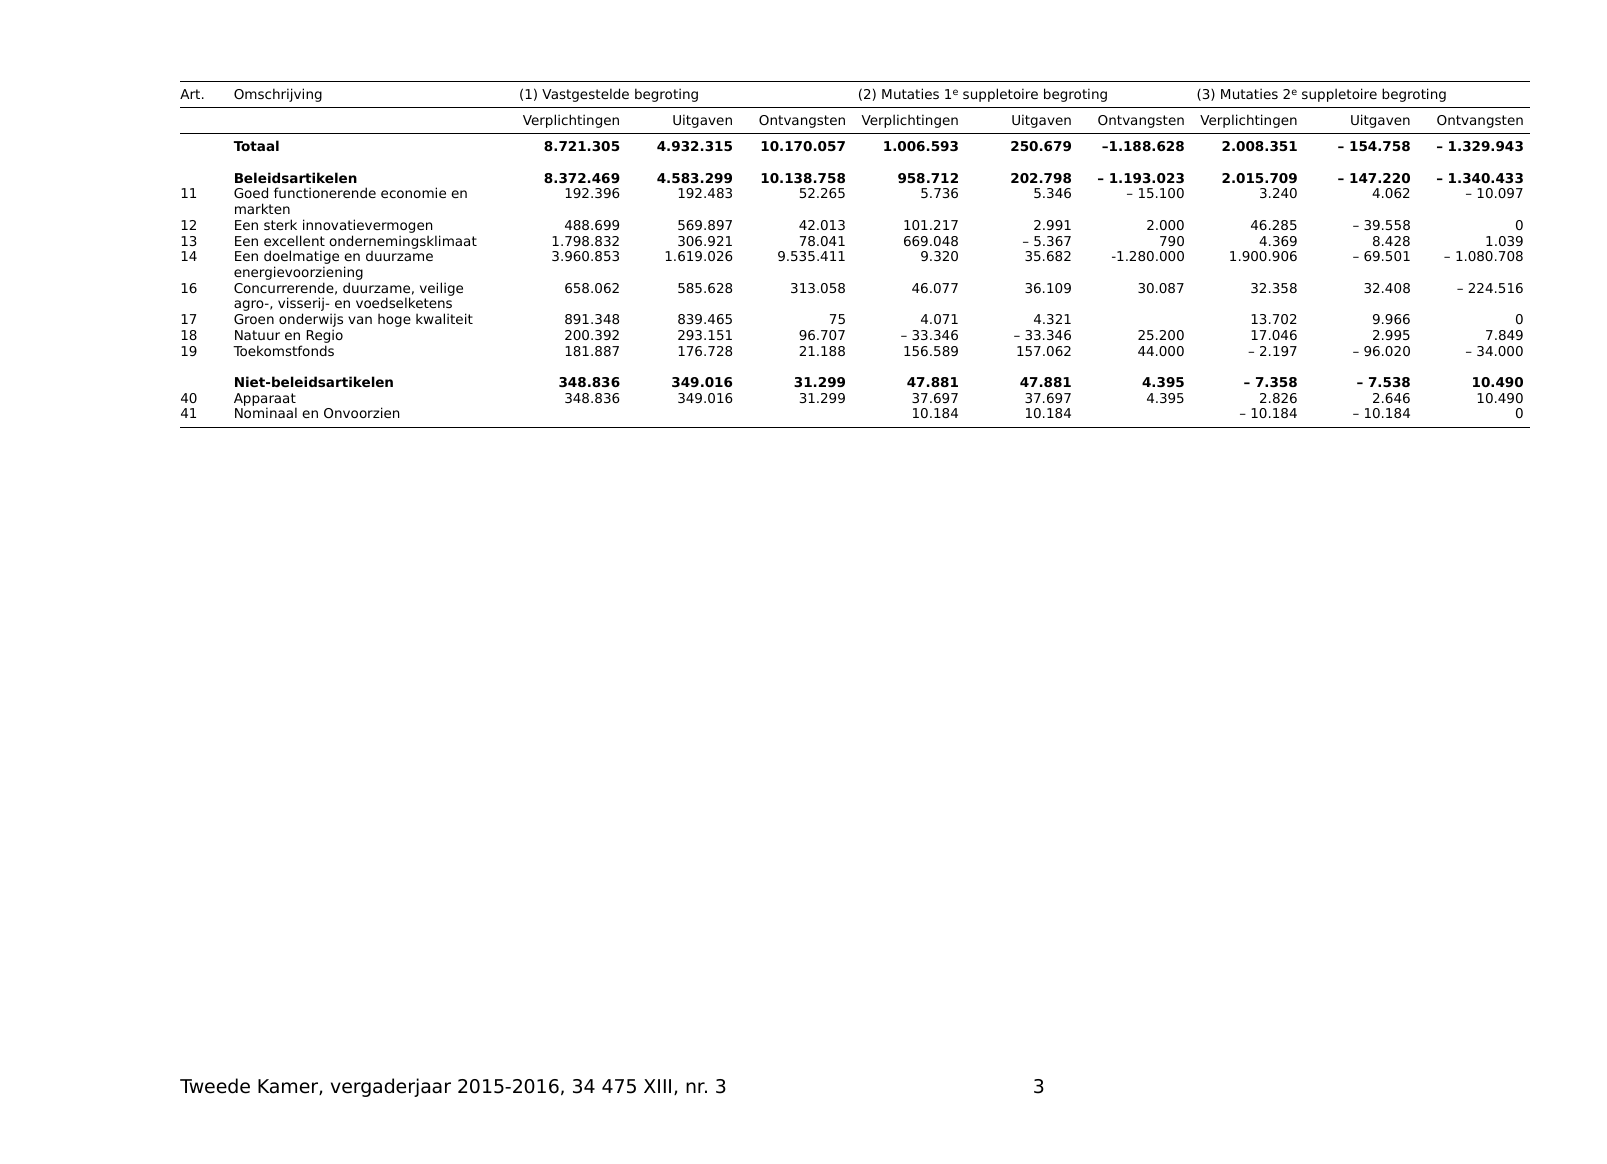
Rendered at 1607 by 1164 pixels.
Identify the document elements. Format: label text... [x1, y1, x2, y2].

table_cell 2.995 [1304, 328, 1416, 343]
table_cell 78.041 [739, 233, 852, 249]
table_cell – 154.758 [1304, 134, 1416, 155]
table_cell 4.321 [965, 312, 1078, 328]
table_cell 9.320 [852, 249, 965, 281]
table_cell 8.372.469 [513, 170, 626, 186]
table_cell 47.881 [965, 375, 1078, 391]
table_cell Groen onderwijs van hoge kwaliteit [228, 312, 513, 328]
table_cell 3.960.853 [513, 249, 626, 281]
table_cell 13.702 [1191, 312, 1303, 328]
table_cell [180, 134, 228, 155]
table_cell 5.346 [965, 186, 1078, 218]
table_cell [513, 155, 626, 170]
table_cell 7.849 [1416, 328, 1529, 343]
table_cell [852, 359, 965, 375]
table_cell [626, 406, 739, 427]
table_cell 200.392 [513, 328, 626, 343]
table_cell Een sterk innovatievermogen [228, 218, 513, 233]
table_cell – 147.220 [1304, 170, 1416, 186]
table_cell 2.008.351 [1191, 134, 1303, 155]
table_cell 46.285 [1191, 218, 1303, 233]
table_cell [180, 155, 228, 170]
table_cell Uitgaven [965, 108, 1078, 133]
table_cell Verplichtingen [852, 108, 965, 133]
table_cell 12 [180, 218, 228, 233]
table_cell – 1.193.023 [1078, 170, 1191, 186]
table_cell 10.138.758 [739, 170, 852, 186]
table_cell 0 [1416, 218, 1529, 233]
table_cell [180, 108, 228, 133]
table_cell 1.619.026 [626, 249, 739, 281]
table_cell 176.728 [626, 344, 739, 359]
table_cell 101.217 [852, 218, 965, 233]
table_cell 36.109 [965, 281, 1078, 312]
table_cell Ontvangsten [739, 108, 852, 133]
table_cell – 224.516 [1416, 281, 1529, 312]
table_cell 181.887 [513, 344, 626, 359]
table_cell [739, 359, 852, 375]
table_cell [1191, 359, 1303, 375]
table_cell – 1.340.433 [1416, 170, 1529, 186]
table_cell 46.077 [852, 281, 965, 312]
table_cell 3.240 [1191, 186, 1303, 218]
table_cell [180, 170, 228, 186]
table_cell 4.583.299 [626, 170, 739, 186]
table_cell [626, 359, 739, 375]
table_cell [1304, 155, 1416, 170]
table_cell [228, 108, 513, 133]
table_cell Ontvangsten [1078, 108, 1191, 133]
table_cell 306.921 [626, 233, 739, 249]
table_cell 11 [180, 186, 228, 218]
table_cell [965, 359, 1078, 375]
table_cell 10.170.057 [739, 134, 852, 155]
table_cell Verplichtingen [1191, 108, 1303, 133]
table_cell 202.798 [965, 170, 1078, 186]
table_cell 17 [180, 312, 228, 328]
table_cell 75 [739, 312, 852, 328]
table_cell 32.358 [1191, 281, 1303, 312]
table_cell – 10.184 [1191, 406, 1303, 427]
table_cell 9.535.411 [739, 249, 852, 281]
table_cell 13 [180, 233, 228, 249]
table_cell Uitgaven [1304, 108, 1416, 133]
table_cell – 5.367 [965, 233, 1078, 249]
table_cell Verplichtingen [513, 108, 626, 133]
table_cell 669.048 [852, 233, 965, 249]
table_cell – 7.358 [1191, 375, 1303, 391]
table_cell [1078, 359, 1191, 375]
table_cell 9.966 [1304, 312, 1416, 328]
table_cell [965, 155, 1078, 170]
table_cell 2.646 [1304, 391, 1416, 406]
table_header Omschrijving [228, 82, 513, 107]
table_cell 8.721.305 [513, 134, 626, 155]
table_cell [228, 155, 513, 170]
table_cell 839.465 [626, 312, 739, 328]
table_cell 18 [180, 328, 228, 343]
table_cell 42.013 [739, 218, 852, 233]
table_cell 2.991 [965, 218, 1078, 233]
table_cell 488.699 [513, 218, 626, 233]
table_cell 52.265 [739, 186, 852, 218]
table_cell – 10.184 [1304, 406, 1416, 427]
table_cell 37.697 [852, 391, 965, 406]
table_cell 958.712 [852, 170, 965, 186]
table_cell 1.006.593 [852, 134, 965, 155]
table_cell 25.200 [1078, 328, 1191, 343]
table_cell 4.932.315 [626, 134, 739, 155]
table_cell Natuur en Regio [228, 328, 513, 343]
table_cell [739, 155, 852, 170]
table_cell 1.900.906 [1191, 249, 1303, 281]
table_cell -1.280.000 [1078, 249, 1191, 281]
table_cell 658.062 [513, 281, 626, 312]
table_cell 41 [180, 406, 228, 427]
table_cell 16 [180, 281, 228, 312]
table_cell 157.062 [965, 344, 1078, 359]
table_cell 349.016 [626, 375, 739, 391]
table_cell 0 [1416, 406, 1529, 427]
table_cell 349.016 [626, 391, 739, 406]
table_cell 348.836 [513, 391, 626, 406]
table_cell Beleidsartikelen [228, 170, 513, 186]
table_cell – 69.501 [1304, 249, 1416, 281]
table_header (3) Mutaties 2e suppletoire begroting [1191, 82, 1529, 107]
table_cell Apparaat [228, 391, 513, 406]
table_cell – 7.538 [1304, 375, 1416, 391]
table_cell Niet-beleidsartikelen [228, 375, 513, 391]
table_cell Ontvangsten [1416, 108, 1529, 133]
table_cell – 34.000 [1416, 344, 1529, 359]
table_cell 192.483 [626, 186, 739, 218]
table_header (2) Mutaties 1e suppletoire begroting [852, 82, 1191, 107]
table_cell Uitgaven [626, 108, 739, 133]
table_cell 21.188 [739, 344, 852, 359]
table_cell 4.062 [1304, 186, 1416, 218]
table_cell 30.087 [1078, 281, 1191, 312]
table_cell 4.395 [1078, 391, 1191, 406]
table_cell Een excellent ondernemingsklimaat [228, 233, 513, 249]
table_cell – 39.558 [1304, 218, 1416, 233]
table_cell [1304, 359, 1416, 375]
table_cell [1078, 312, 1191, 328]
table_cell 0 [1416, 312, 1529, 328]
table_cell 47.881 [852, 375, 965, 391]
table_cell 569.897 [626, 218, 739, 233]
table_cell 31.299 [739, 391, 852, 406]
table_cell 250.679 [965, 134, 1078, 155]
table_cell 2.826 [1191, 391, 1303, 406]
table_cell [513, 406, 626, 427]
table_cell 35.682 [965, 249, 1078, 281]
table_cell 96.707 [739, 328, 852, 343]
table_cell [228, 359, 513, 375]
table_cell [1416, 155, 1529, 170]
table_cell 10.490 [1416, 375, 1529, 391]
table_cell 8.428 [1304, 233, 1416, 249]
table_cell [852, 155, 965, 170]
table_cell Concurrerende, duurzame, veilige agro-, visserij- en voedselketens [228, 281, 513, 312]
table_cell – 2.197 [1191, 344, 1303, 359]
table_cell [180, 375, 228, 391]
table_cell 4.071 [852, 312, 965, 328]
table_cell 32.408 [1304, 281, 1416, 312]
table_cell – 1.080.708 [1416, 249, 1529, 281]
table_cell 348.836 [513, 375, 626, 391]
table_cell – 1.329.943 [1416, 134, 1529, 155]
table_cell [1191, 155, 1303, 170]
table_cell 891.348 [513, 312, 626, 328]
table_cell 44.000 [1078, 344, 1191, 359]
table_cell – 33.346 [852, 328, 965, 343]
table_cell 192.396 [513, 186, 626, 218]
table_cell 2.015.709 [1191, 170, 1303, 186]
table_cell 313.058 [739, 281, 852, 312]
table_cell 2.000 [1078, 218, 1191, 233]
table_cell Toekomstfonds [228, 344, 513, 359]
table_cell 4.369 [1191, 233, 1303, 249]
table_cell [180, 359, 228, 375]
table_header (1) Vastgestelde begroting [513, 82, 852, 107]
table_cell 1.039 [1416, 233, 1529, 249]
table_cell 37.697 [965, 391, 1078, 406]
table_cell – 15.100 [1078, 186, 1191, 218]
table_cell – 10.097 [1416, 186, 1529, 218]
table_cell 5.736 [852, 186, 965, 218]
table_cell 14 [180, 249, 228, 281]
table_cell Goed functionerende economie en markten [228, 186, 513, 218]
table_cell 10.184 [852, 406, 965, 427]
table_cell 790 [1078, 233, 1191, 249]
table_cell 19 [180, 344, 228, 359]
table_cell 17.046 [1191, 328, 1303, 343]
table_cell 40 [180, 391, 228, 406]
table_cell [1078, 406, 1191, 427]
table_cell Nominaal en Onvoorzien [228, 406, 513, 427]
table_cell 585.628 [626, 281, 739, 312]
table_header Art. [180, 82, 228, 107]
table_cell 1.798.832 [513, 233, 626, 249]
table_cell Totaal [228, 134, 513, 155]
table_cell 156.589 [852, 344, 965, 359]
table_cell 31.299 [739, 375, 852, 391]
table_cell – 33.346 [965, 328, 1078, 343]
table_cell –1.188.628 [1078, 134, 1191, 155]
table_cell 10.184 [965, 406, 1078, 427]
table_cell [513, 359, 626, 375]
table_cell [626, 155, 739, 170]
table_cell – 96.020 [1304, 344, 1416, 359]
table_cell [1078, 155, 1191, 170]
table_cell 10.490 [1416, 391, 1529, 406]
table_cell [739, 406, 852, 427]
table_cell 293.151 [626, 328, 739, 343]
table_cell 4.395 [1078, 375, 1191, 391]
table_cell [1416, 359, 1529, 375]
table_cell Een doelmatige en duurzame energievoorziening [228, 249, 513, 281]
